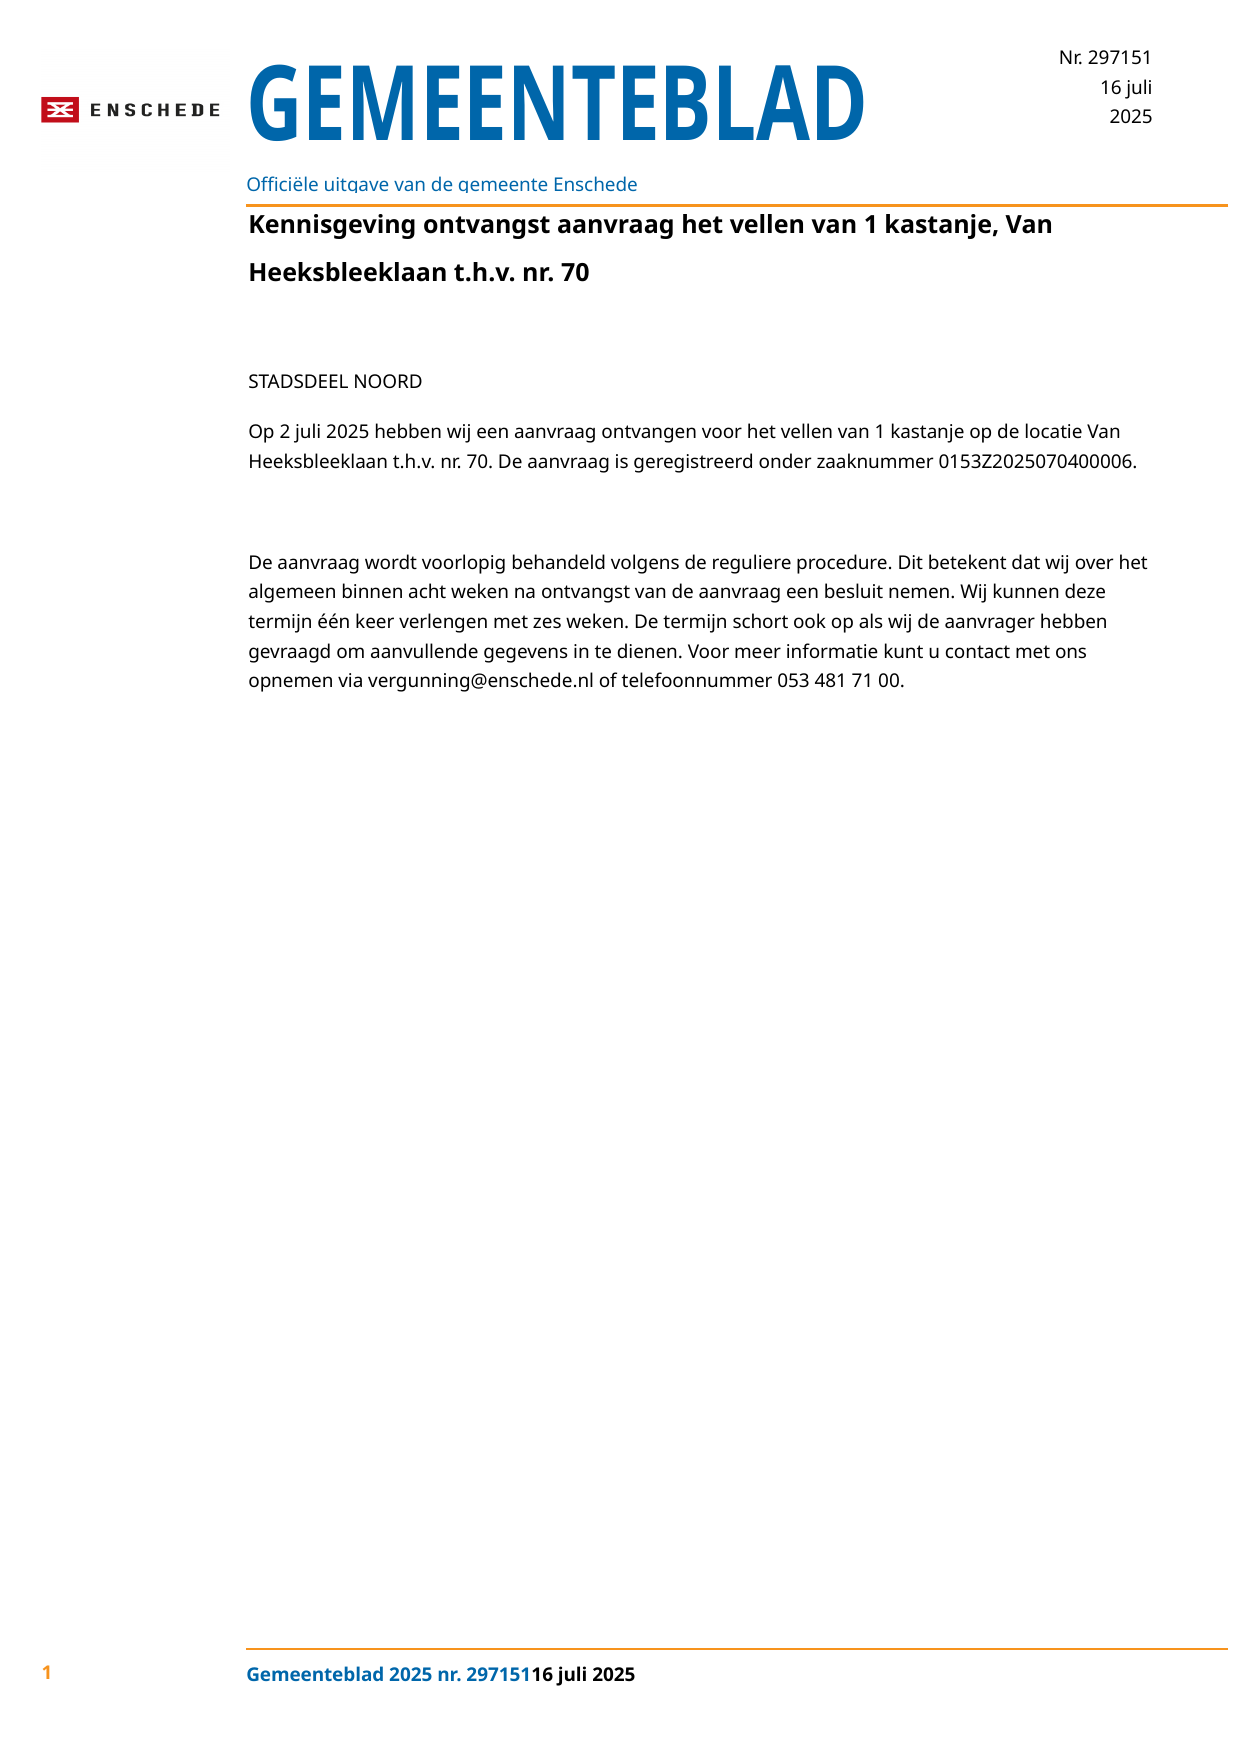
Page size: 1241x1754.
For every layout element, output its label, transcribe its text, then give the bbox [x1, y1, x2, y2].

picture [41, 47, 231, 172]
text Op 2 juli 2025 hebben wij een aanvraag ontvangen voor het vellen van 1 kastanje op de locatie Van Heeksbleeklaan t.h.v. nr. 70. De aanvraag is geregistreerd onder zaaknummer 0153Z2025070400006. [248, 419, 1152, 474]
text De aanvraag wordt voorlopig behandeld volgens de reguliere procedure. Dit betekent dat wij over het algemeen binnen acht weken na ontvangst van de aanvraag een besluit nemen. Wij kunnen deze termijn één keer verlengen met zes weken. De termijn schort ook op als wij de aanvrager hebben gevraagd om aanvullende gegevens in te dienen. Voor meer informatie kunt u contact met ons opnemen via vergunning@enschede.nl of telefoonnummer 053 481 71 00. [248, 549, 1152, 693]
text STADSDEEL NOORD [248, 368, 1152, 394]
text Kennisgeving ontvangst aanvraag het vellen van 1 kastanje, Van Heeksbleeklaan t.h.v. nr. 70 [248, 207, 1152, 288]
